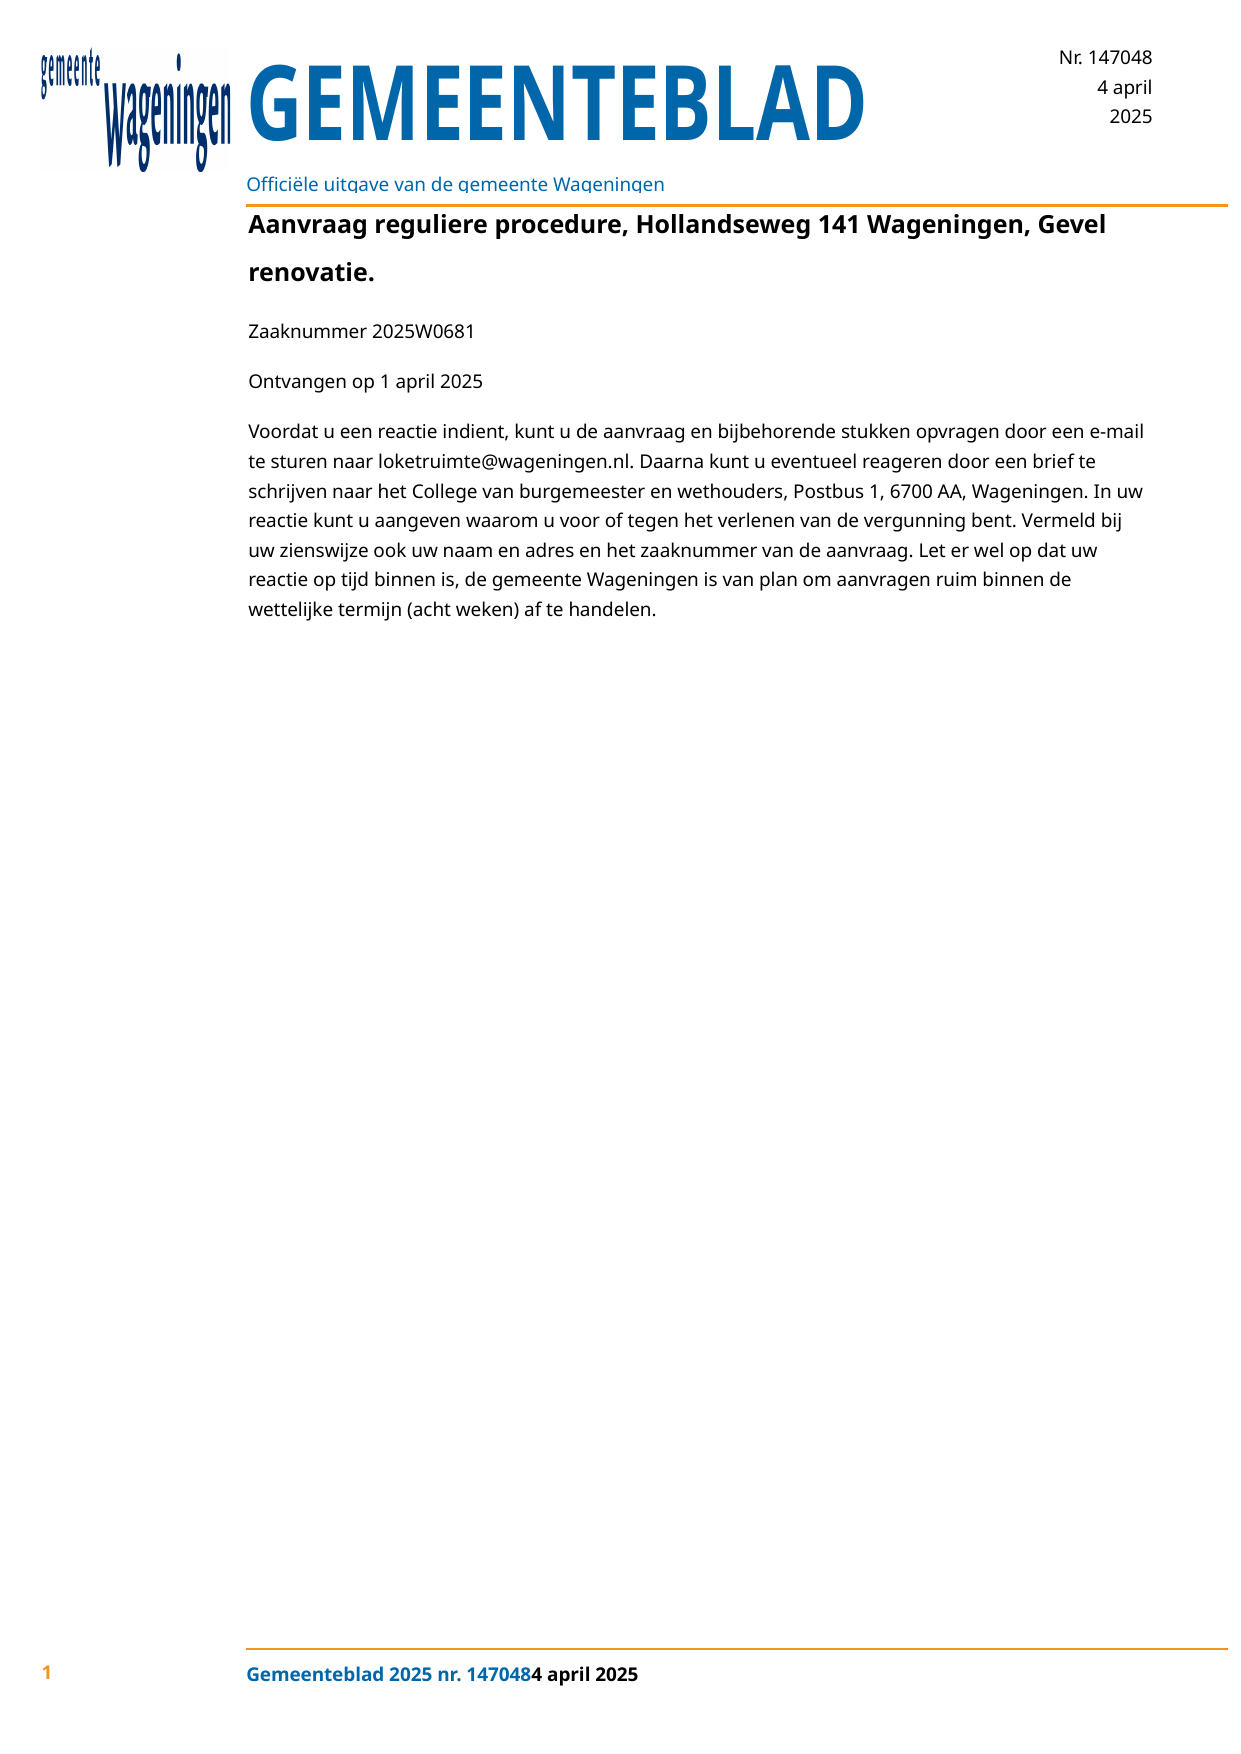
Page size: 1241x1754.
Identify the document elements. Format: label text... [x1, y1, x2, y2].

text Aanvraag reguliere procedure, Hollandseweg 141 Wageningen, Gevel renovatie. [248, 207, 1152, 288]
text Zaaknummer 2025W0681 [248, 318, 1152, 344]
text Voordat u een reactie indient, kunt u de aanvraag en bijbehorende stukken opvragen door een e-mail te sturen naar loketruimte@wageningen.nl. Daarna kunt u eventueel reageren door een brief te schrijven naar het College van burgemeester en wethouders, Postbus 1, 6700 AA, Wageningen. In uw reactie kunt u aangeven waarom u voor of tegen het verlenen van de vergunning bent. Vermeld bij uw zienswijze ook uw naam en adres en het zaaknummer van de aanvraag. Let er wel op dat uw reactie op tijd binnen is, de gemeente Wageningen is van plan om aanvragen ruim binnen de wettelijke termijn (acht weken) af te handelen. [248, 419, 1152, 622]
picture [41, 47, 231, 172]
text Ontvangen op 1 april 2025 [248, 368, 1152, 394]
